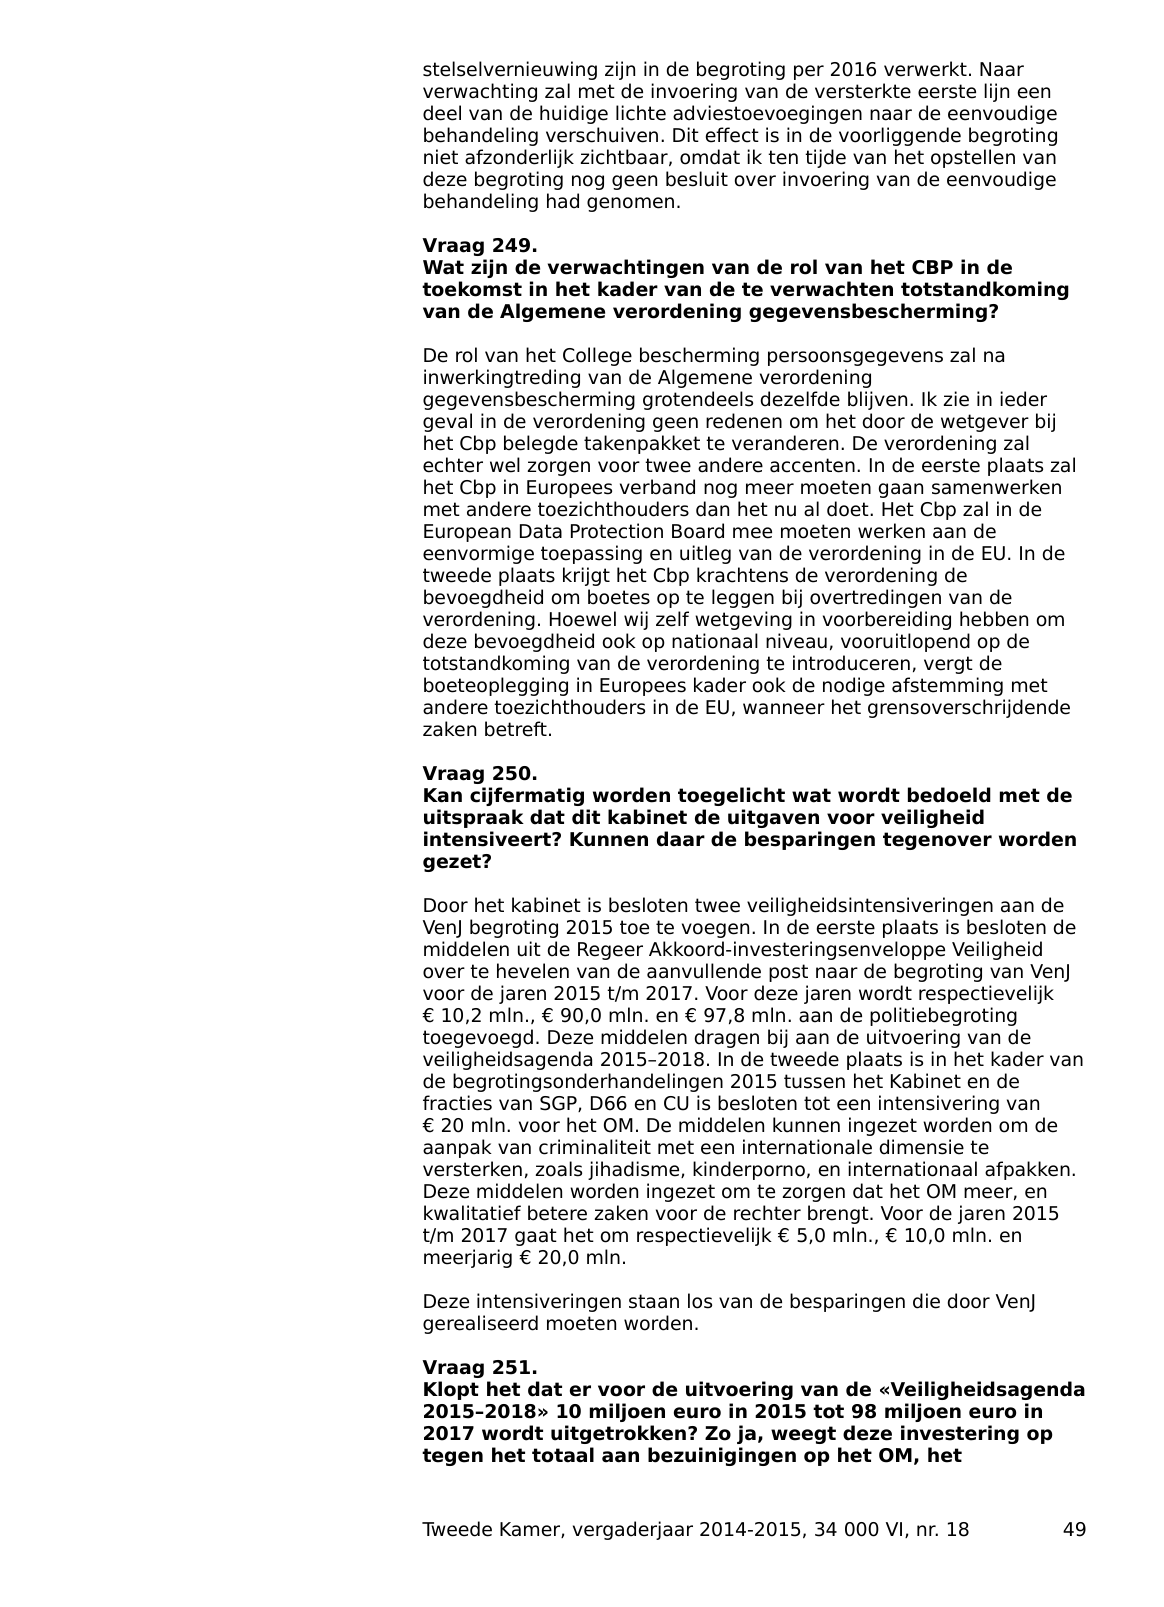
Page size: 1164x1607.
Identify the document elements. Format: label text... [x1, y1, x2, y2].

text De rol van het College bescherming persoonsgegevens zal na inwerkingtreding van de Algemene verordening gegevensbescherming grotendeels dezelfde blijven. Ik zie in ieder geval in de verordening geen redenen om het door de wetgever bij het Cbp belegde takenpakket te veranderen. De verordening zal echter wel zorgen voor twee andere accenten. In de eerste plaats zal het Cbp in Europees verband nog meer moeten gaan samenwerken met andere toezichthouders dan het nu al doet. Het Cbp zal in de European Data Protection Board mee moeten werken aan de eenvormige toepassing en uitleg van de verordening in de EU. In de tweede plaats krijgt het Cbp krachtens de verordening de bevoegdheid om boetes op te leggen bij overtredingen van de verordening. Hoewel wij zelf wetgeving in voorbereiding hebben om deze bevoegdheid ook op nationaal niveau, vooruitlopend op de totstandkoming van de verordening te introduceren, vergt de boeteoplegging in Europees kader ook de nodige afstemming met andere toezichthouders in de EU, wanneer het grensoverschrijdende zaken betreft. [422, 345, 1087, 741]
text stelselvernieuwing zijn in de begroting per 2016 verwerkt. Naar verwachting zal met de invoering van de versterkte eerste lijn een deel van de huidige lichte adviestoevoegingen naar de eenvoudige behandeling verschuiven. Dit effect is in de voorliggende begroting niet afzonderlijk zichtbaar, omdat ik ten tijde van het opstellen van deze begroting nog geen besluit over invoering van de eenvoudige behandeling had genomen. [422, 59, 1087, 213]
text Klopt het dat er voor de uitvoering van de «Veiligheidsagenda 2015–2018» 10 miljoen euro in 2015 tot 98 miljoen euro in 2017 wordt uitgetrokken? Zo ja, weegt deze investering op tegen het totaal aan bezuinigingen op het OM, het [422, 1379, 1087, 1467]
text Vraag 250. [422, 763, 1087, 785]
text Kan cijfermatig worden toegelicht wat wordt bedoeld met de uitspraak dat dit kabinet de uitgaven voor veiligheid intensiveert? Kunnen daar de besparingen tegenover worden gezet? [422, 785, 1087, 873]
text Door het kabinet is besloten twee veiligheidsintensiveringen aan de VenJ begroting 2015 toe te voegen. In de eerste plaats is besloten de middelen uit de Regeer Akkoord-investeringsenveloppe Veiligheid over te hevelen van de aanvullende post naar de begroting van VenJ voor de jaren 2015 t/m 2017. Voor deze jaren wordt respectievelijk € 10,2 mln., € 90,0 mln. en € 97,8 mln. aan de politiebegroting toegevoegd. Deze middelen dragen bij aan de uitvoering van de veiligheidsagenda 2015–2018. In de tweede plaats is in het kader van de begrotingsonderhandelingen 2015 tussen het Kabinet en de fracties van SGP, D66 en CU is besloten tot een intensivering van € 20 mln. voor het OM. De middelen kunnen ingezet worden om de aanpak van criminaliteit met een internationale dimensie te versterken, zoals jihadisme, kinderporno, en internationaal afpakken. Deze middelen worden ingezet om te zorgen dat het OM meer, en kwalitatief betere zaken voor de rechter brengt. Voor de jaren 2015 t/m 2017 gaat het om respectievelijk € 5,0 mln., € 10,0 mln. en meerjarig € 20,0 mln. [422, 895, 1087, 1269]
text Deze intensiveringen staan los van de besparingen die door VenJ gerealiseerd moeten worden. [422, 1291, 1087, 1335]
text Vraag 251. [422, 1357, 1087, 1379]
text Vraag 249. [422, 235, 1087, 257]
text Wat zijn de verwachtingen van de rol van het CBP in de toekomst in het kader van de te verwachten totstandkoming van de Algemene verordening gegevensbescherming? [422, 257, 1087, 323]
